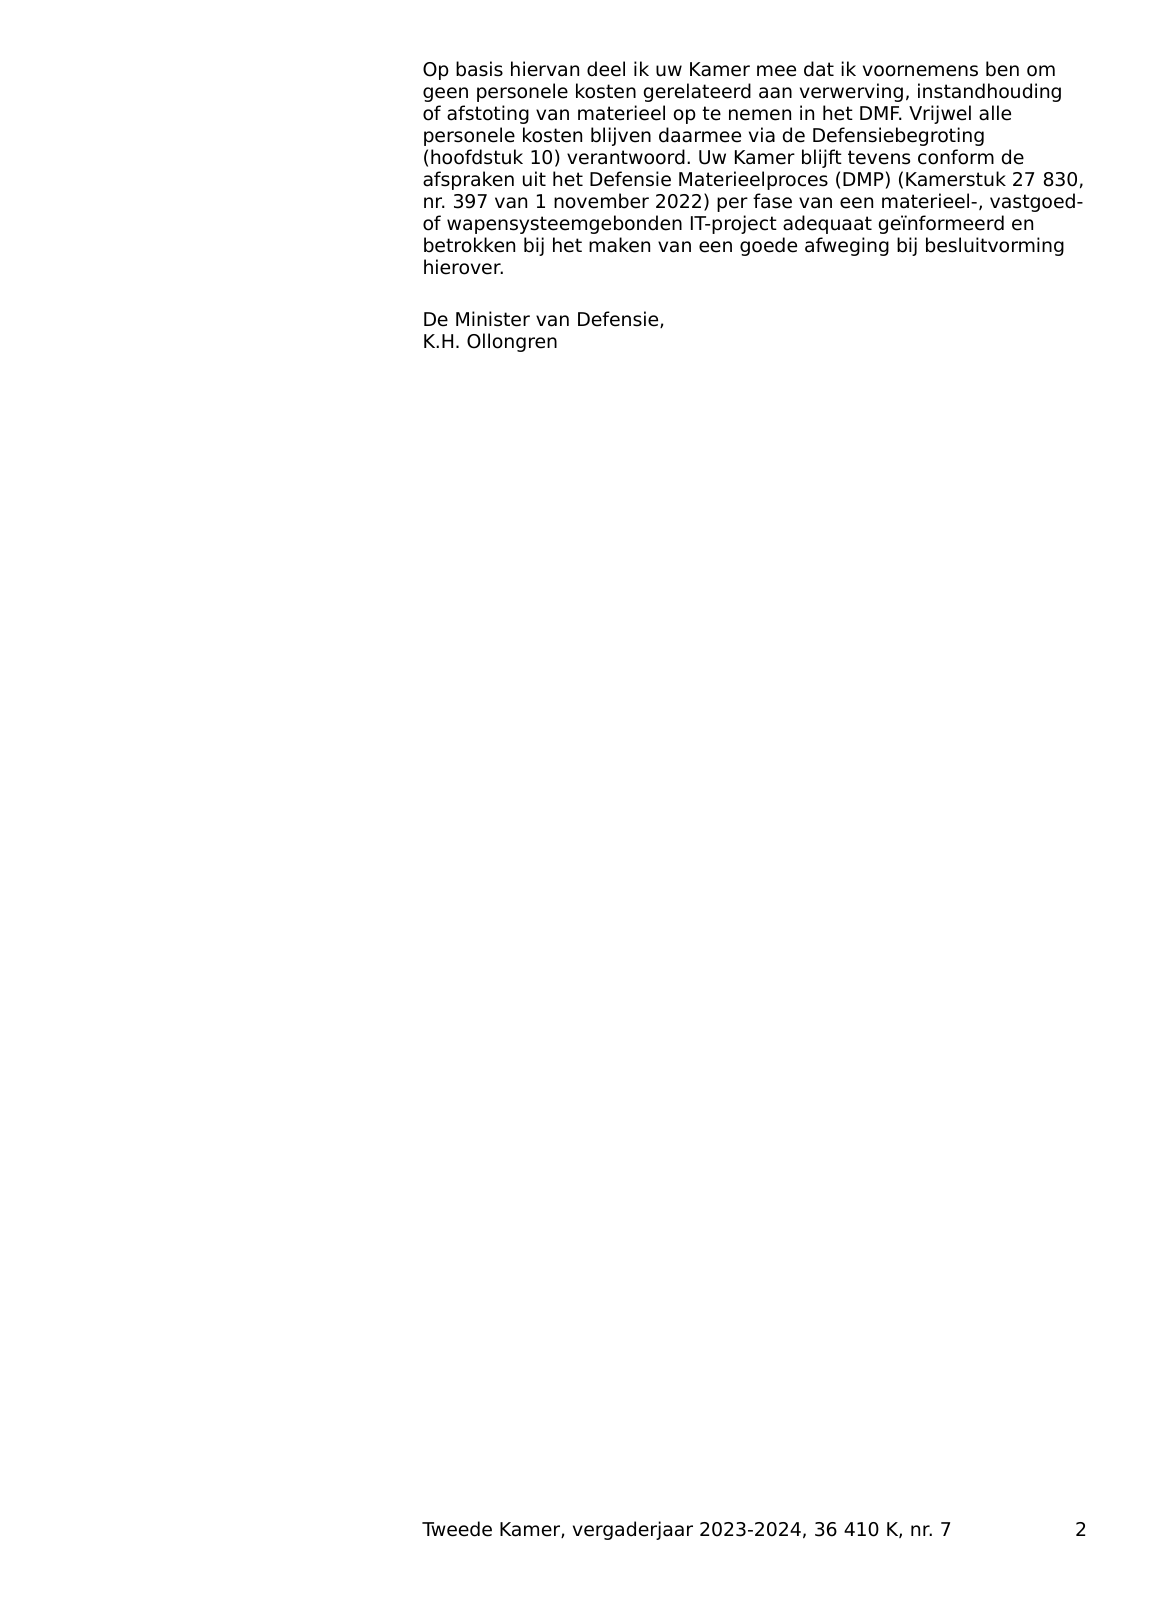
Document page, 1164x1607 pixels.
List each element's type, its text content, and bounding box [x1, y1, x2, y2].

text Op basis hiervan deel ik uw Kamer mee dat ik voornemens ben om geen personele kosten gerelateerd aan verwerving, instandhouding of afstoting van materieel op te nemen in het DMF. Vrijwel alle personele kosten blijven daarmee via de Defensiebegroting (hoofdstuk 10) verantwoord. Uw Kamer blijft tevens conform de afspraken uit het Defensie Materieelproces (DMP) (Kamerstuk 27 830, nr. 397 van 1 november 2022) per fase van een materieel-, vastgoed- of wapensysteemgebonden IT-project adequaat geïnformeerd en betrokken bij het maken van een goede afweging bij besluitvorming hierover. [422, 59, 1087, 279]
text De Minister van Defensie, K.H. Ollongren [422, 309, 1087, 353]
